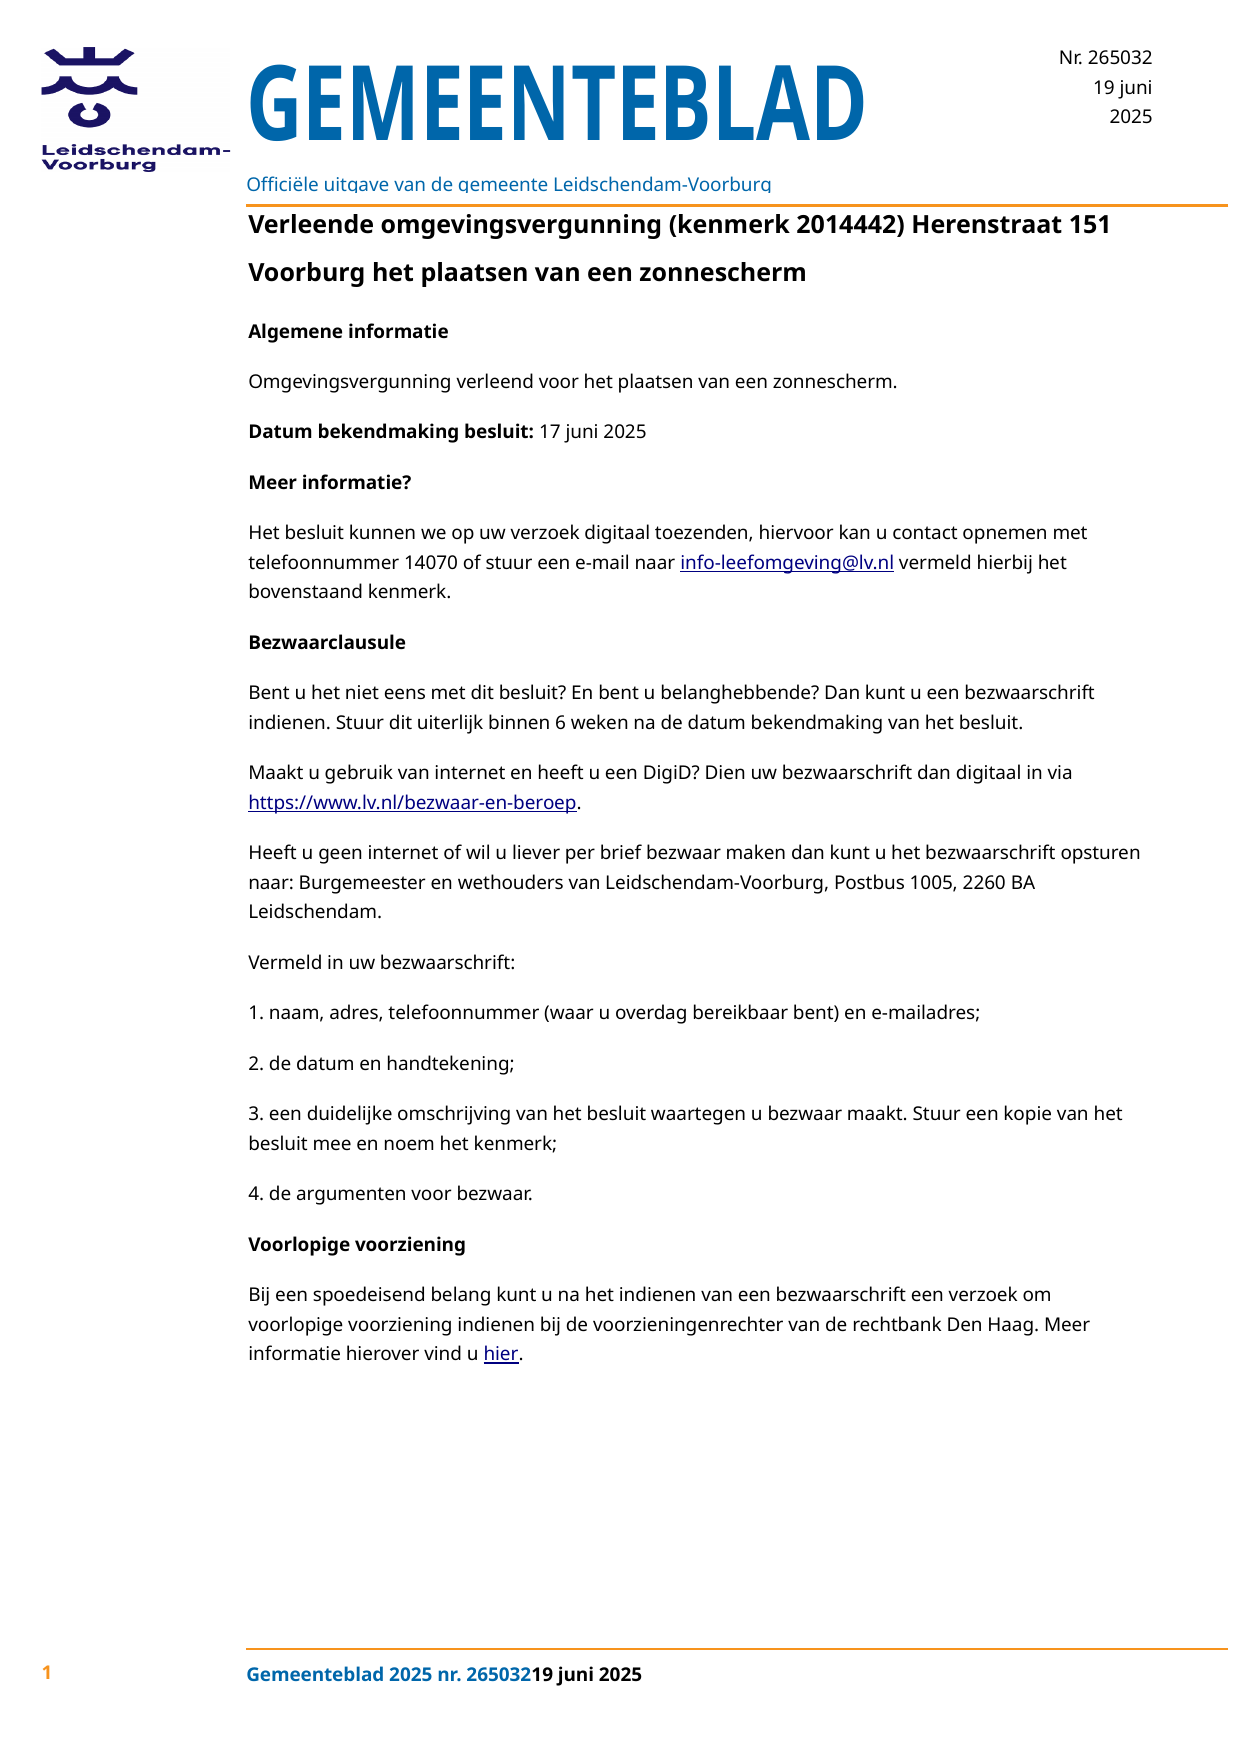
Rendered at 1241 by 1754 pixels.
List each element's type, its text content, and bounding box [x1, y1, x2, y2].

text Voorlopige voorziening [248, 1231, 1152, 1257]
text Algemene informatie [248, 318, 1152, 344]
text 1. naam, adres, telefoonnummer (waar u overdag bereikbaar bent) en e-mailadres; [248, 999, 1152, 1025]
text Meer informatie? [248, 469, 1152, 495]
picture [41, 47, 231, 172]
text Bij een spoedeisend belang kunt u na het indienen van een bezwaarschrift een verzoek om voorlopige voorziening indienen bij de voorzieningenrechter van de rechtbank Den Haag. Meer informatie hierover vind u hier. [248, 1281, 1152, 1366]
text Heeft u geen internet of wil u liever per brief bezwaar maken dan kunt u het bezwaarschrift opsturen naar: Burgemeester en wethouders van Leidschendam-Voorburg, Postbus 1005, 2260 BA Leidschendam. [248, 839, 1152, 924]
text Maakt u gebruik van internet en heeft u een DigiD? Dien uw bezwaarschrift dan digitaal in via https://www.lv.nl/bezwaar-en-beroep. [248, 759, 1152, 815]
text 2. de datum en handtekening; [248, 1050, 1152, 1076]
text 4. de argumenten voor bezwaar. [248, 1180, 1152, 1206]
text Omgevingsvergunning verleend voor het plaatsen van een zonnescherm. [248, 368, 1152, 394]
text Bent u het niet eens met dit besluit? En bent u belanghebbende? Dan kunt u een bezwaarschrift indienen. Stuur dit uiterlijk binnen 6 weken na de datum bekendmaking van het besluit. [248, 679, 1152, 735]
text Het besluit kunnen we op uw verzoek digitaal toezenden, hiervoor kan u contact opnemen met telefoonnummer 14070 of stuur een e-mail naar info-leefomgeving@lv.nl vermeld hierbij het bovenstaand kenmerk. [248, 519, 1152, 604]
text Vermeld in uw bezwaarschrift: [248, 949, 1152, 975]
text Bezwaarclausule [248, 629, 1152, 655]
text Verleende omgevingsvergunning (kenmerk 2014442) Herenstraat 151 Voorburg het plaatsen van een zonnescherm [248, 207, 1152, 288]
text Datum bekendmaking besluit: 17 juni 2025 [248, 419, 1152, 444]
text 3. een duidelijke omschrijving van het besluit waartegen u bezwaar maakt. Stuur een kopie van het besluit mee en noem het kenmerk; [248, 1100, 1152, 1156]
